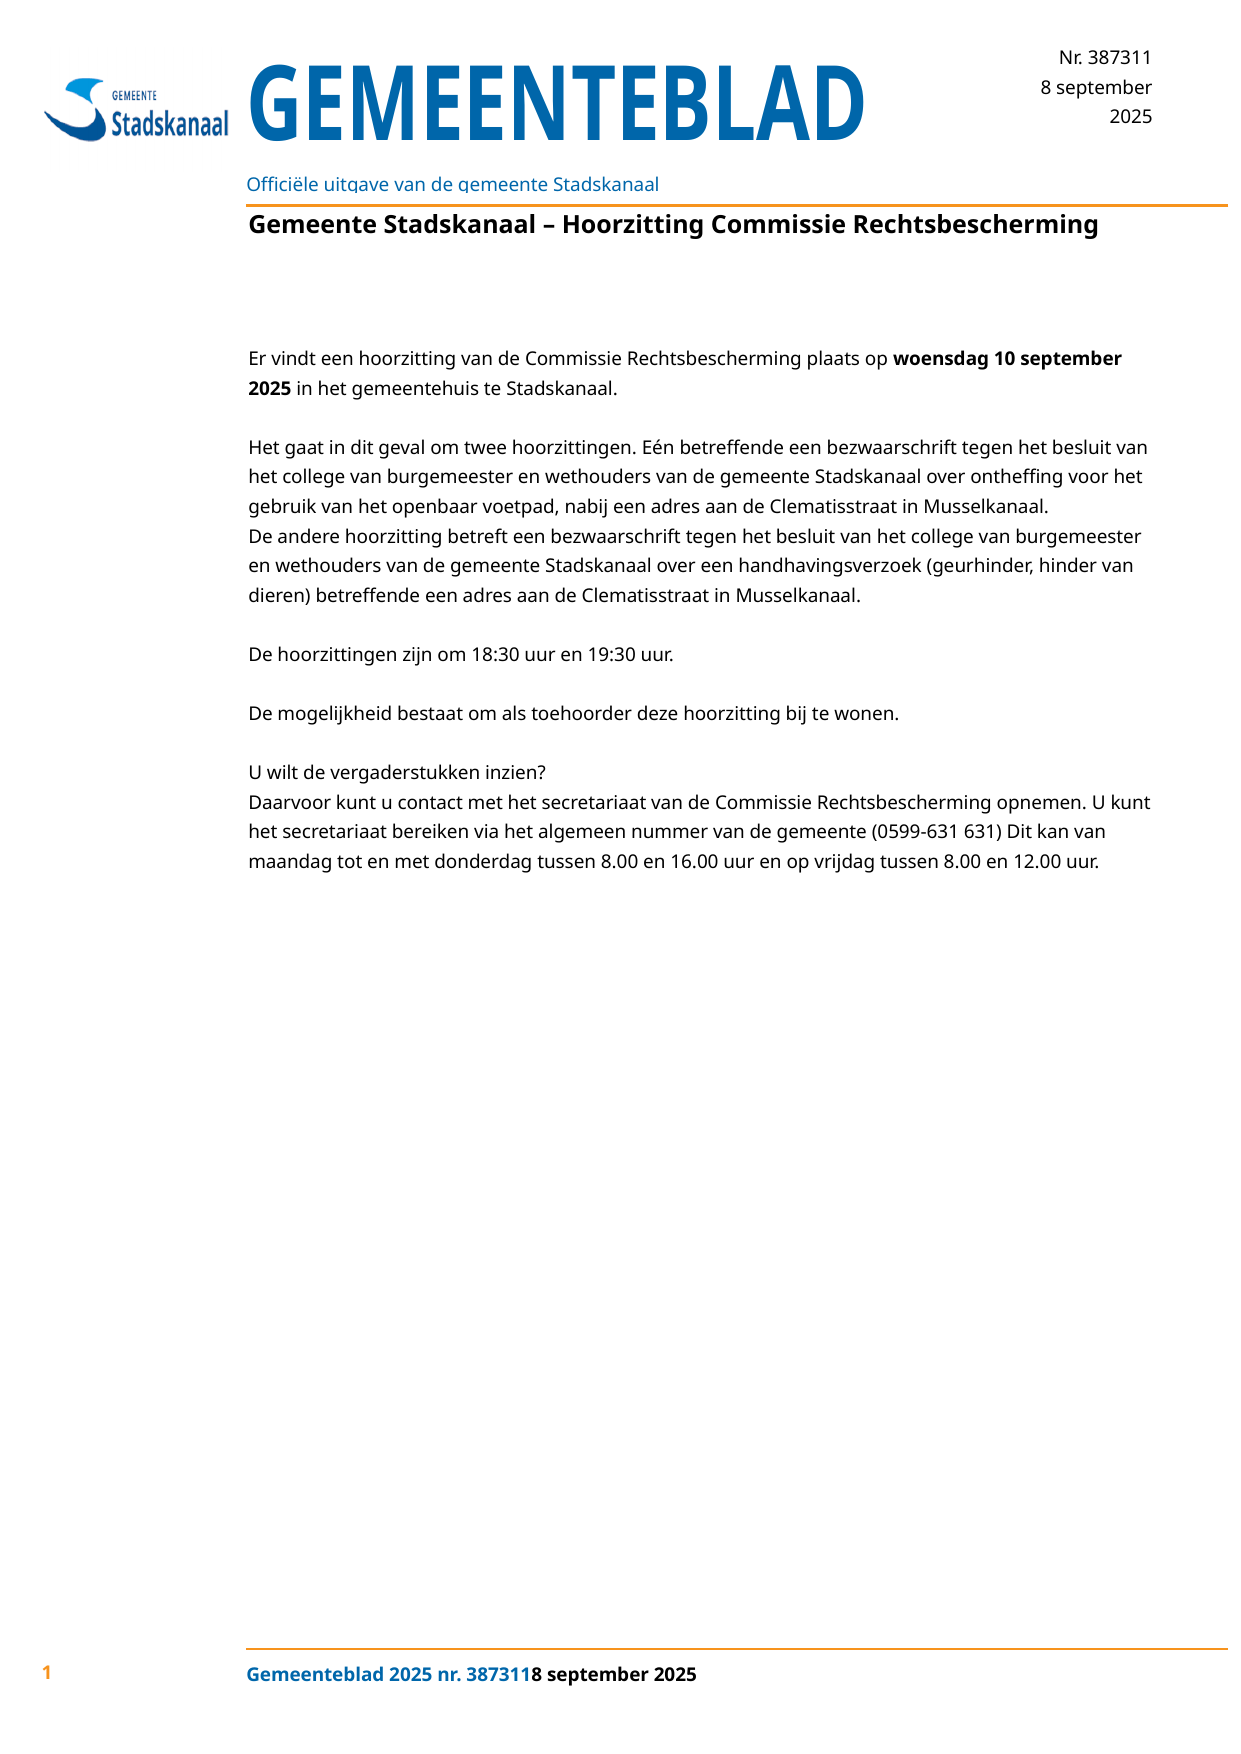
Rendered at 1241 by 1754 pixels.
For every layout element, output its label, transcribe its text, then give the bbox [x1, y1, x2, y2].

text U wilt de vergaderstukken inzien? [248, 759, 1152, 785]
picture [41, 47, 231, 172]
text Er vindt een hoorzitting van de Commissie Rechtsbescherming plaats op woensdag 10 september 2025 in het gemeentehuis te Stadskanaal. [248, 345, 1152, 401]
text De hoorzittingen zijn om 18:30 uur en 19:30 uur. [248, 641, 1152, 667]
text Het gaat in dit geval om twee hoorzittingen. Eén betreffende een bezwaarschrift tegen het besluit van het college van burgemeester en wethouders van de gemeente Stadskanaal over ontheffing voor het gebruik van het openbaar voetpad, nabij een adres aan de Clematisstraat in Musselkanaal. [248, 434, 1152, 519]
text Gemeente Stadskanaal – Hoorzitting Commissie Rechtsbescherming [248, 207, 1152, 241]
text De andere hoorzitting betreft een bezwaarschrift tegen het besluit van het college van burgemeester en wethouders van de gemeente Stadskanaal over een handhavingsverzoek (geurhinder, hinder van dieren) betreffende een adres aan de Clematisstraat in Musselkanaal. [248, 523, 1152, 608]
text Daarvoor kunt u contact met het secretariaat van de Commissie Rechtsbescherming opnemen. U kunt het secretariaat bereiken via het algemeen nummer van de gemeente (0599-631 631) Dit kan van maandag tot en met donderdag tussen 8.00 en 16.00 uur en op vrijdag tussen 8.00 en 12.00 uur. [248, 789, 1152, 874]
text De mogelijkheid bestaat om als toehoorder deze hoorzitting bij te wonen. [248, 700, 1152, 726]
